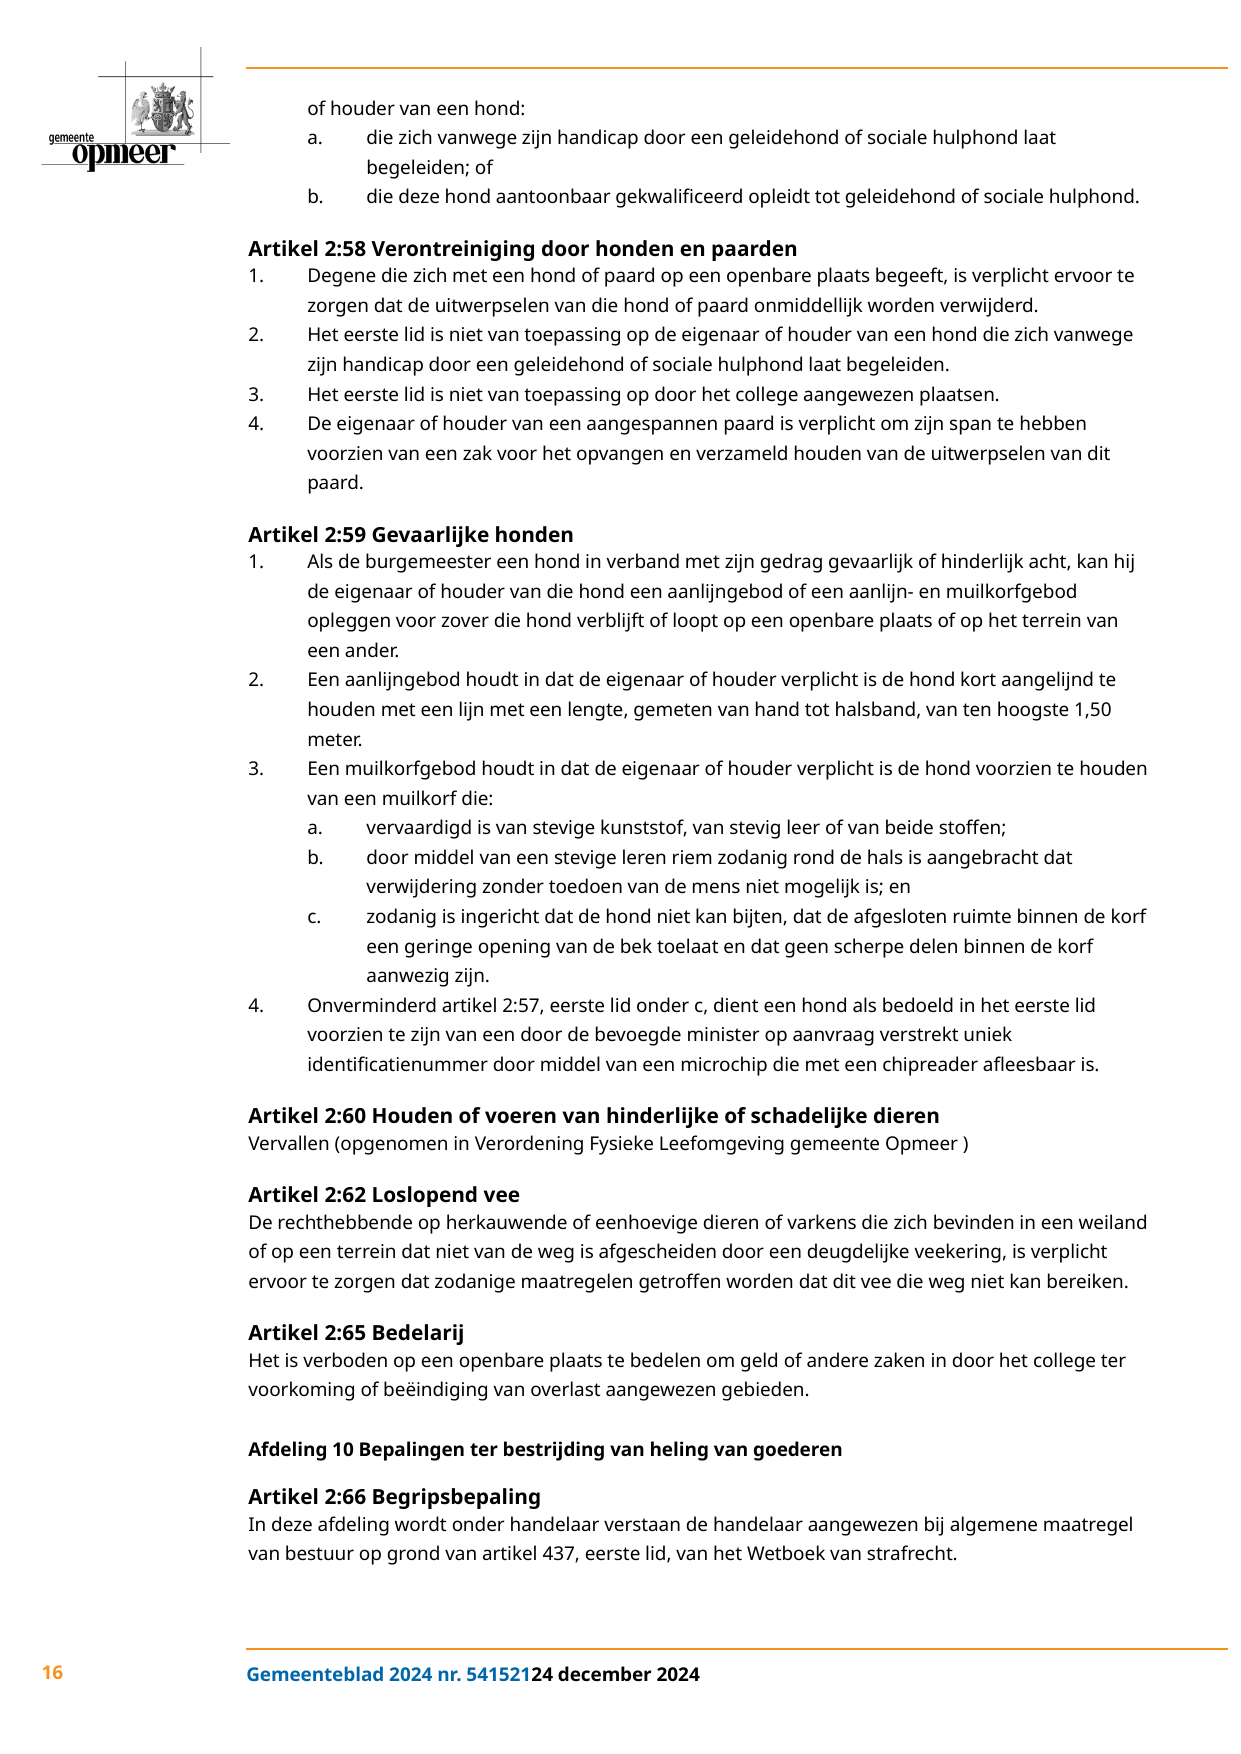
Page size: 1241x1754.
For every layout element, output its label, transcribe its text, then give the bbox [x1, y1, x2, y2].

text Artikel 2:59 Gevaarlijke honden [248, 520, 1152, 548]
text Artikel 2:58 Verontreiniging door honden en paarden [248, 234, 1152, 262]
text In deze afdeling wordt onder handelaar verstaan de handelaar aangewezen bij algemene maatregel van bestuur op grond van artikel 437, eerste lid, van het Wetboek van strafrecht. [248, 1511, 1152, 1566]
text De rechthebbende op herkauwende of eenhoevige dieren of varkens die zich bevinden in een weiland of op een terrein dat niet van de weg is afgescheiden door een deugdelijke veekering, is verplicht ervoor te zorgen dat zodanige maatregelen getroffen worden dat dit vee die weg niet kan bereiken. [248, 1209, 1152, 1294]
text Het is verboden op een openbare plaats te bedelen om geld of andere zaken in door het college ter voorkoming of beëindiging van overlast aangewezen gebieden. [248, 1347, 1152, 1402]
list Als de burgemeester een hond in verband met zijn gedrag gevaarlijk of hinderlijk acht, kan hij de eigenaar of houder van die hond een aanlijngebod of een aanlijn- en muilkorfgebod opleggen voor zover die hond verblijft of loopt op een openbare plaats of op het terrein van een ander. [248, 548, 1152, 663]
list Een aanlijngebod houdt in dat de eigenaar of houder verplicht is de hond kort aangelijnd te houden met een lijn met een lengte, gemeten van hand tot halsband, van ten hoogste 1,50 meter. [248, 667, 1152, 752]
text Artikel 2:66 Begripsbepaling [248, 1482, 1152, 1511]
list zodanig is ingericht dat de hond niet kan bijten, dat de afgesloten ruimte binnen de korf een geringe opening van de bek toelaat en dat geen scherpe delen binnen de korf aanwezig zijn. [307, 903, 1152, 988]
list Een muilkorfgebod houdt in dat de eigenaar of houder verplicht is de hond voorzien te houden van een muilkorf die: [248, 755, 1152, 811]
list De eigenaar of houder van een aangespannen paard is verplicht om zijn span te hebben voorzien van een zak voor het opvangen en verzameld houden van de uitwerpselen van dit paard. [248, 410, 1152, 495]
list Onverminderd artikel 2:57, eerste lid onder c, dient een hond als bedoeld in het eerste lid voorzien te zijn van een door de bevoegde minister op aanvraag verstrekt uniek identificatienummer door middel van een microchip die met een chipreader afleesbaar is. [248, 992, 1152, 1077]
list Het eerste lid is niet van toepassing op door het college aangewezen plaatsen. [248, 381, 1152, 406]
list die zich vanwege zijn handicap door een geleidehond of sociale hulphond laat begeleiden; of [307, 124, 1152, 180]
picture [41, 47, 231, 172]
list Degene die zich met een hond of paard op een openbare plaats begeeft, is verplicht ervoor te zorgen dat de uitwerpselen van die hond of paard onmiddellijk worden verwijderd. [248, 262, 1152, 318]
text Vervallen (opgenomen in Verordening Fysieke Leefomgeving gemeente Opmeer ) [248, 1130, 1152, 1156]
list Het eerste lid is niet van toepassing op de eigenaar of houder van een hond die zich vanwege zijn handicap door een geleidehond of sociale hulphond laat begeleiden. [248, 322, 1152, 377]
text Afdeling 10 Bepalingen ter bestrijding van heling van goederen [248, 1436, 1152, 1461]
text Artikel 2:60 Houden of voeren van hinderlijke of schadelijke dieren [248, 1102, 1152, 1130]
text Artikel 2:62 Loslopend vee [248, 1181, 1152, 1209]
text Artikel 2:65 Bedelarij [248, 1318, 1152, 1347]
list vervaardigd is van stevige kunststof, van stevig leer of van beide stoffen; [307, 814, 1152, 840]
list door middel van een stevige leren riem zodanig rond de hals is aangebracht dat verwijdering zonder toedoen van de mens niet mogelijk is; en [307, 844, 1152, 899]
list of houder van een hond: [248, 95, 1152, 121]
list die deze hond aantoonbaar gekwalificeerd opleidt tot geleidehond of sociale hulphond. [307, 183, 1152, 209]
